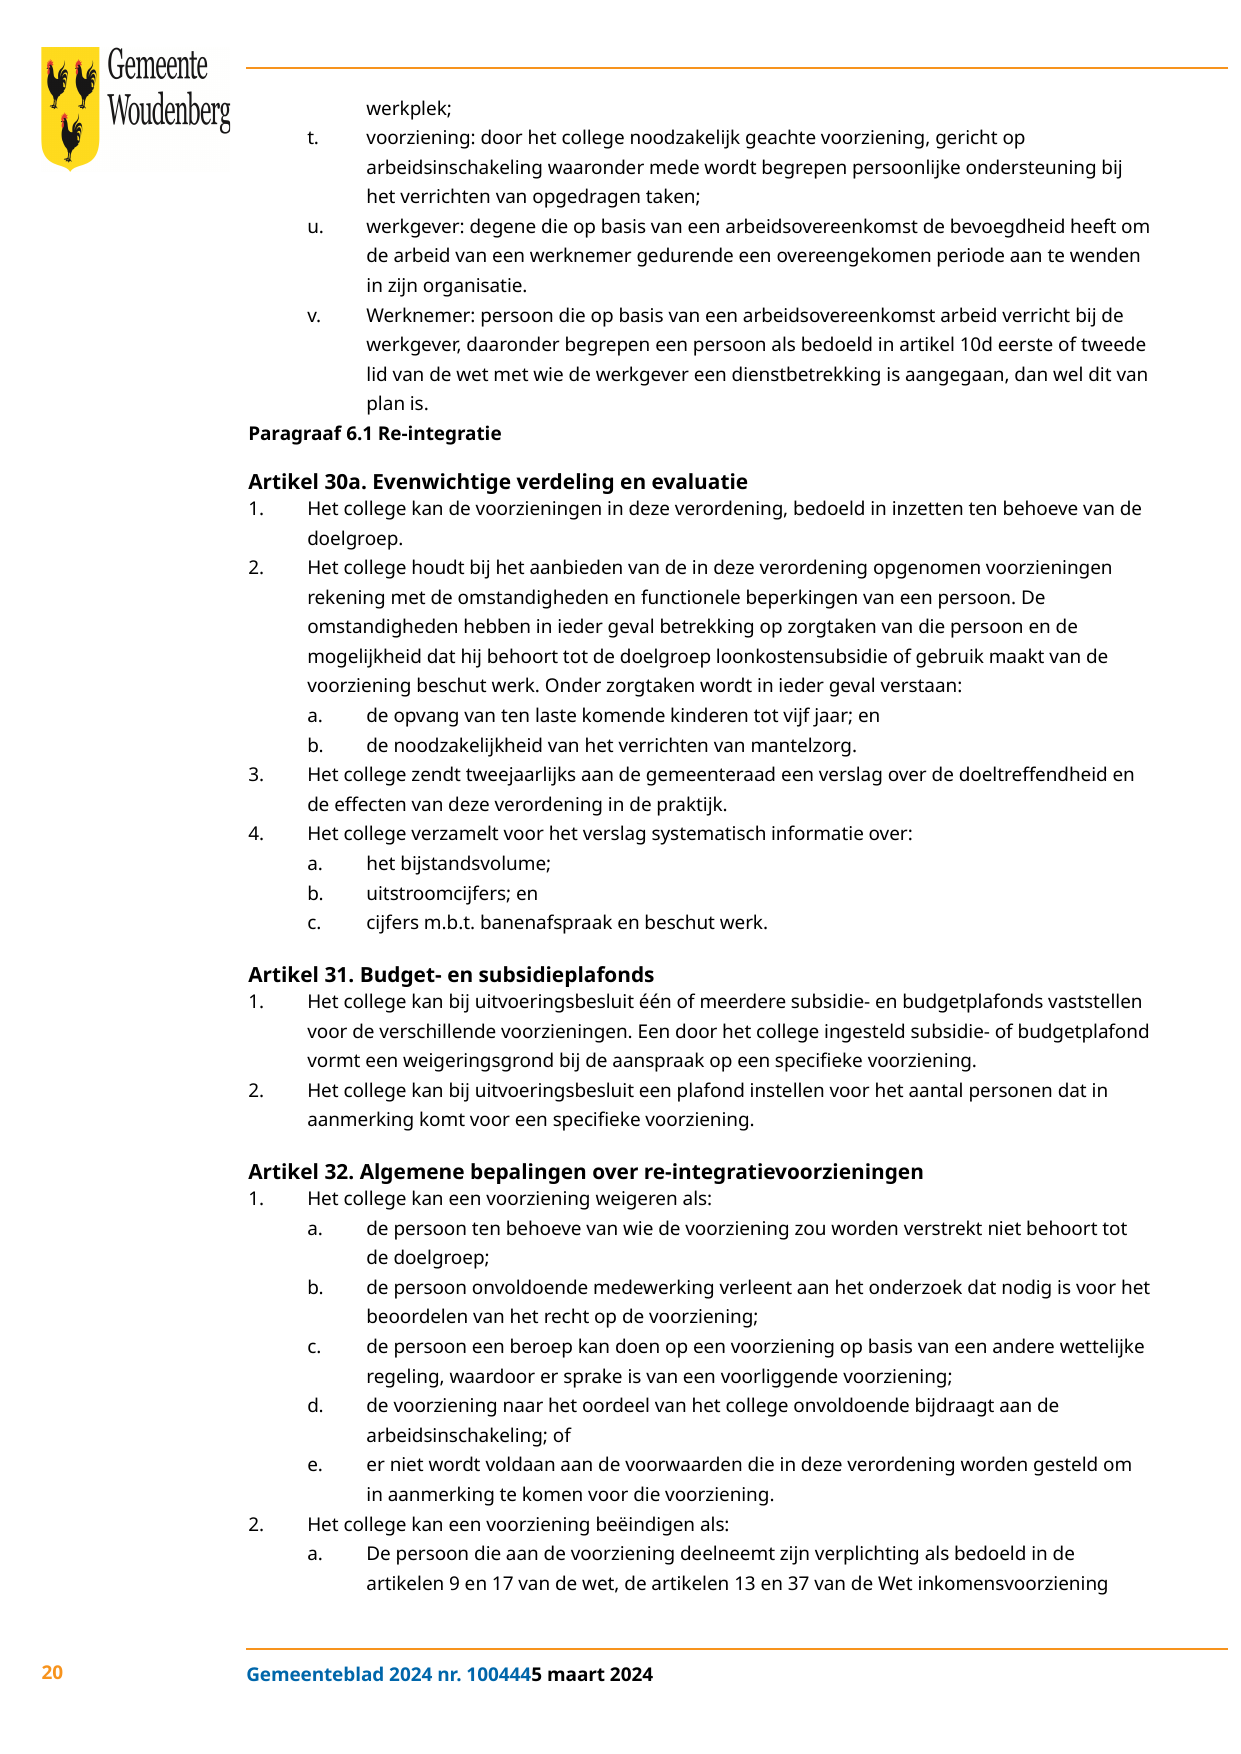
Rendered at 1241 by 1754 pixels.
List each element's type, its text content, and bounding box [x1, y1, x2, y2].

list De persoon die aan de voorziening deelneemt zijn verplichting als bedoeld in de artikelen 9 en 17 van de wet, de artikelen 13 en 37 van de Wet inkomensvoorziening [307, 1540, 1152, 1596]
list de opvang van ten laste komende kinderen tot vijf jaar; en [307, 702, 1152, 728]
list er niet wordt voldaan aan de voorwaarden die in deze verordening worden gesteld om in aanmerking te komen voor die voorziening. [307, 1452, 1152, 1507]
list Het college kan bij uitvoeringsbesluit één of meerdere subsidie- en budgetplafonds vaststellen voor de verschillende voorzieningen. Een door het college ingesteld subsidie- of budgetplafond vormt een weigeringsgrond bij de aanspraak op een specifieke voorziening. [248, 988, 1152, 1073]
list uitstroomcijfers; en [307, 880, 1152, 906]
list het bijstandsvolume; [307, 850, 1152, 876]
list werkplek; [307, 95, 1152, 121]
list voorziening: door het college noodzakelijk geachte voorziening, gericht op arbeidsinschakeling waaronder mede wordt begrepen persoonlijke ondersteuning bij het verrichten van opgedragen taken; [307, 124, 1152, 209]
list werkgever: degene die op basis van een arbeidsovereenkomst de bevoegdheid heeft om de arbeid van een werknemer gedurende een overeengekomen periode aan te wenden in zijn organisatie. [307, 213, 1152, 298]
list cijfers m.b.t. banenafspraak en beschut werk. [307, 909, 1152, 935]
list de persoon ten behoeve van wie de voorziening zou worden verstrekt niet behoort tot de doelgroep; [307, 1215, 1152, 1270]
list de noodzakelijkheid van het verrichten van mantelzorg. [307, 732, 1152, 758]
list Het college kan de voorzieningen in deze verordening, bedoeld in inzetten ten behoeve van de doelgroep. [248, 495, 1152, 551]
list Werknemer: persoon die op basis van een arbeidsovereenkomst arbeid verricht bij de werkgever, daaronder begrepen een persoon als bedoeld in artikel 10d eerste of tweede lid van de wet met wie de werkgever een dienstbetrekking is aangegaan, dan wel dit van plan is. [307, 302, 1152, 416]
list Het college houdt bij het aanbieden van de in deze verordening opgenomen voorzieningen rekening met de omstandigheden en functionele beperkingen van een persoon. De omstandigheden hebben in ieder geval betrekking op zorgtaken van die persoon en de mogelijkheid dat hij behoort tot de doelgroep loonkostensubsidie of gebruik maakt van de voorziening beschut werk. Onder zorgtaken wordt in ieder geval verstaan: [248, 554, 1152, 698]
text Paragraaf 6.1 Re-integratie [248, 420, 1152, 446]
list Het college kan een voorziening beëindigen als: [248, 1511, 1152, 1537]
list Het college kan een voorziening weigeren als: [248, 1185, 1152, 1211]
text Artikel 30a. Evenwichtige verdeling en evaluatie [248, 467, 1152, 495]
list de voorziening naar het oordeel van het college onvoldoende bijdraagt aan de arbeidsinschakeling; of [307, 1392, 1152, 1448]
text Artikel 31. Budget- en subsidieplafonds [248, 960, 1152, 988]
list Het college zendt tweejaarlijks aan de gemeenteraad een verslag over de doeltreffendheid en de effecten van deze verordening in de praktijk. [248, 761, 1152, 817]
list Het college verzamelt voor het verslag systematisch informatie over: [248, 821, 1152, 846]
list de persoon een beroep kan doen op een voorziening op basis van een andere wettelijke regeling, waardoor er sprake is van een voorliggende voorziening; [307, 1333, 1152, 1389]
text Artikel 32. Algemene bepalingen over re-integratievoorzieningen [248, 1157, 1152, 1185]
list Het college kan bij uitvoeringsbesluit een plafond instellen voor het aantal personen dat in aanmerking komt voor een specifieke voorziening. [248, 1077, 1152, 1132]
list de persoon onvoldoende medewerking verleent aan het onderzoek dat nodig is voor het beoordelen van het recht op de voorziening; [307, 1274, 1152, 1329]
picture [41, 47, 231, 172]
